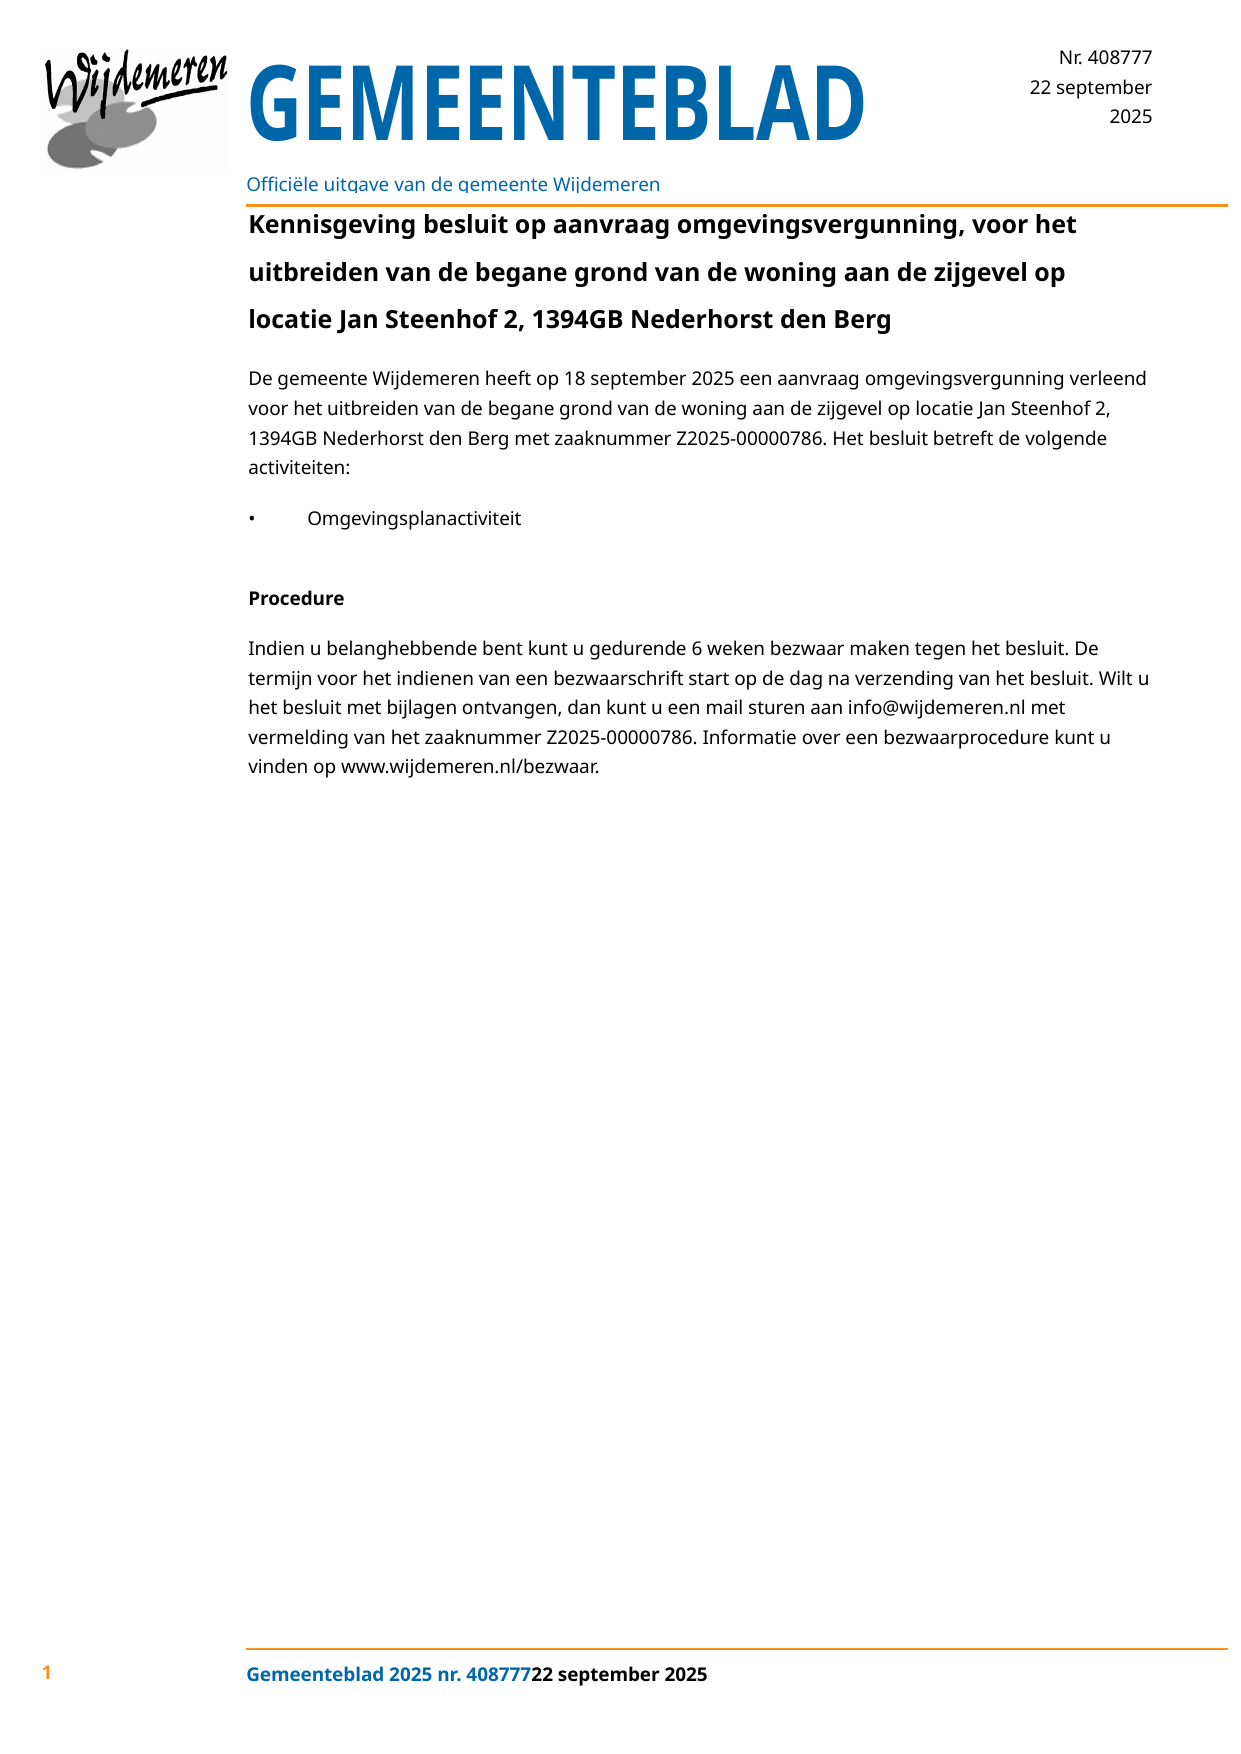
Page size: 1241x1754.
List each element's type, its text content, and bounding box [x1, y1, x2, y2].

text Procedure [248, 585, 1152, 610]
text De gemeente Wijdemeren heeft op 18 september 2025 een aanvraag omgevingsvergunning verleend voor het uitbreiden van de begane grond van de woning aan de zijgevel op locatie Jan Steenhof 2, 1394GB Nederhorst den Berg met zaaknummer Z2025-00000786. Het besluit betreft de volgende activiteiten: [248, 366, 1152, 480]
text Indien u belanghebbende bent kunt u gedurende 6 weken bezwaar maken tegen het besluit. De termijn voor het indienen van een bezwaarschrift start op de dag na verzending van het besluit. Wilt u het besluit met bijlagen ontvangen, dan kunt u een mail sturen aan info@wijdemeren.nl met vermelding van het zaaknummer Z2025-00000786. Informatie over een bezwaarprocedure kunt u vinden op www.wijdemeren.nl/bezwaar. [248, 635, 1152, 779]
picture [41, 47, 231, 172]
text Kennisgeving besluit op aanvraag omgevingsvergunning, voor het uitbreiden van de begane grond van de woning aan de zijgevel op locatie Jan Steenhof 2, 1394GB Nederhorst den Berg [248, 207, 1152, 336]
list Omgevingsplanactiviteit [248, 505, 1152, 530]
